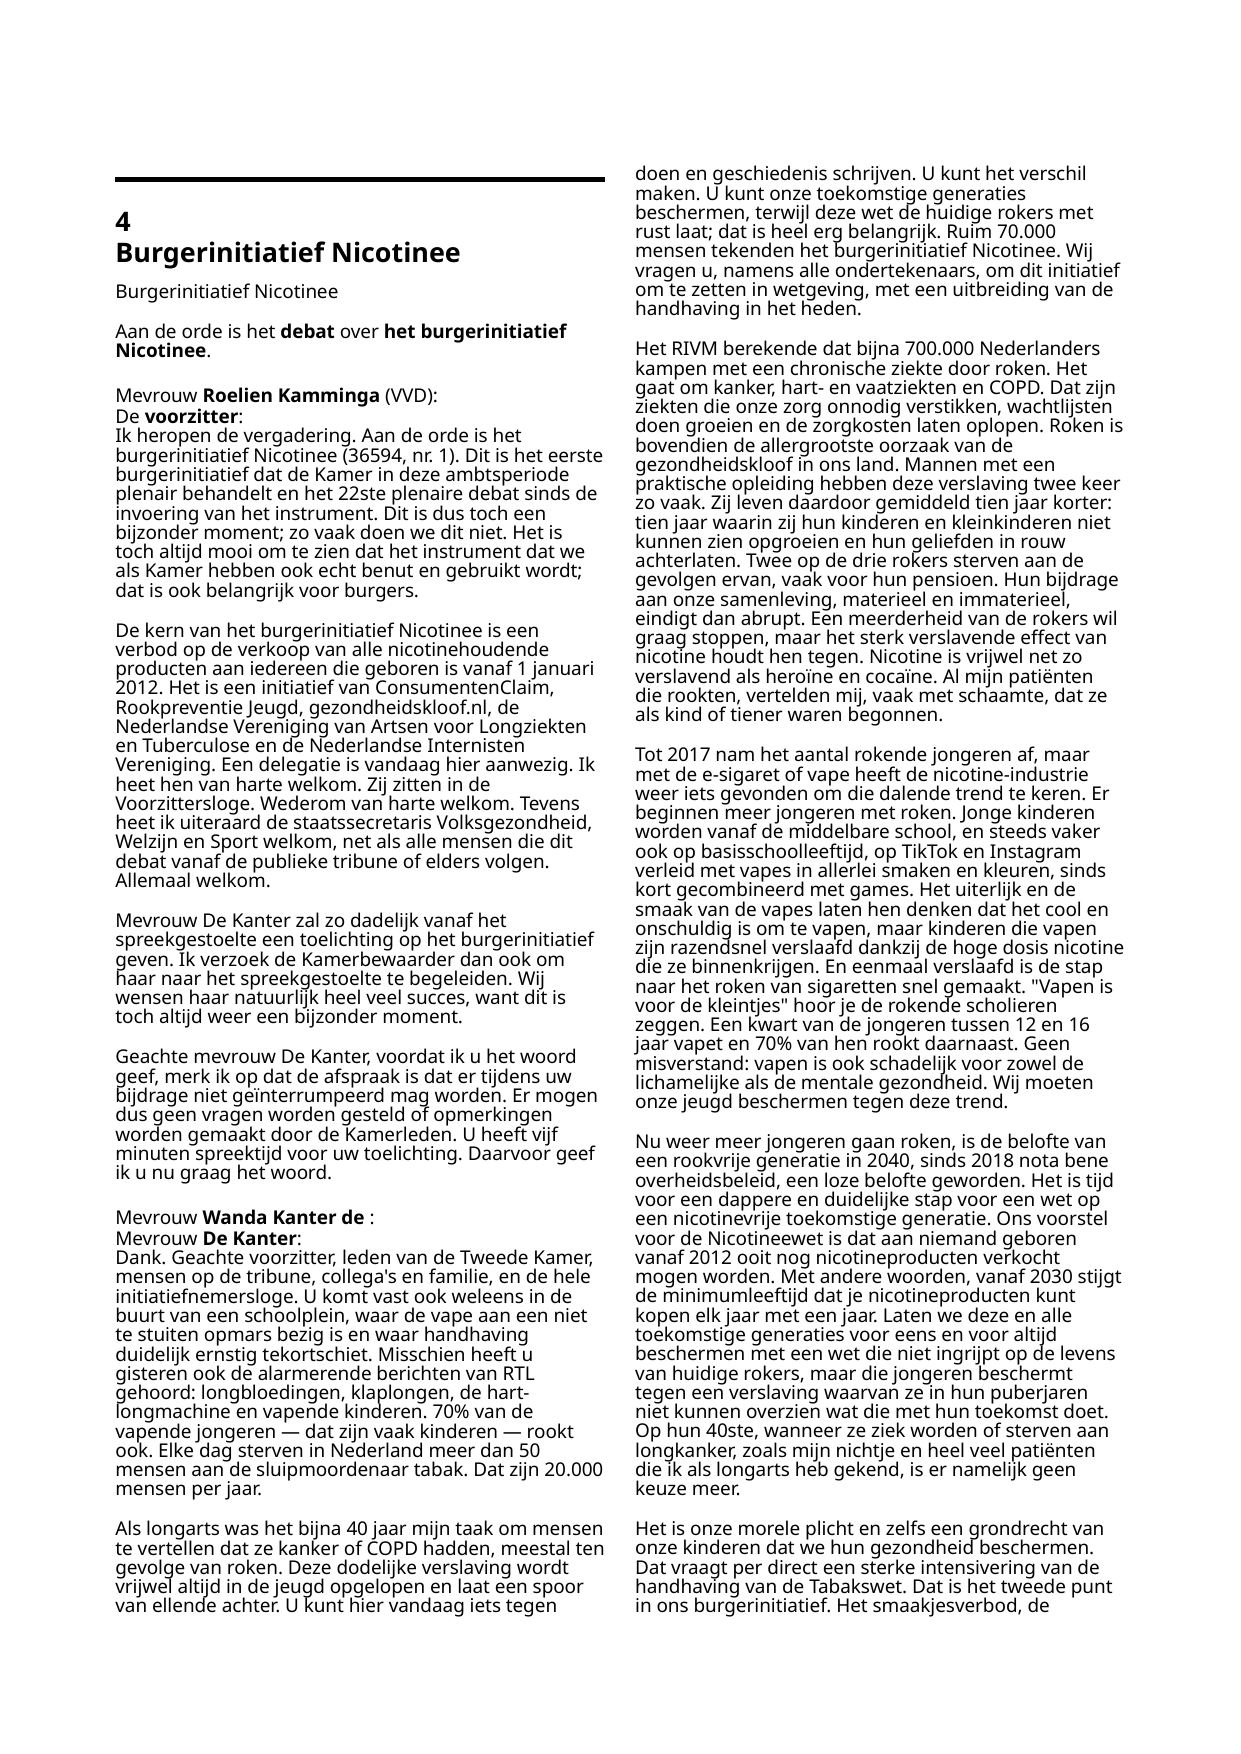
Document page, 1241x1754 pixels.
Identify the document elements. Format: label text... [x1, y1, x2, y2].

text Tot 2017 nam het aantal rokende jongeren af, maar met de e-sigaret of vape heeft de nicotine-industrie weer iets gevonden om die dalende trend te keren. Er beginnen meer jongeren met roken. Jonge kinderen worden vanaf de middelbare school, en steeds vaker ook op basisschoolleeftijd, op TikTok en Instagram verleid met vapes in allerlei smaken en kleuren, sinds kort gecombineerd met games. Het uiterlijk en de smaak van de vapes laten hen denken dat het cool en onschuldig is om te vapen, maar kinderen die vapen zijn razendsnel verslaafd dankzij de hoge dosis nicotine die ze binnenkrijgen. En eenmaal verslaafd is de stap naar het roken van sigaretten snel gemaakt. "Vapen is voor de kleintjes" hoor je de rokende scholieren zeggen. Een kwart van de jongeren tussen 12 en 16 jaar vapet en 70% van hen rookt daarnaast. Geen misverstand: vapen is ook schadelijk voor zowel de lichamelijke als de mentale gezondheid. Wij moeten onze jeugd beschermen tegen deze trend. [635, 746, 1125, 1112]
text Dank. Geachte voorzitter, leden van de Tweede Kamer, mensen op de tribune, collega's en familie, en de hele initiatiefnemersloge. U komt vast ook weleens in de buurt van een schoolplein, waar de vape aan een niet te stuiten opmars bezig is en waar handhaving duidelijk ernstig tekortschiet. Misschien heeft u gisteren ook de alarmerende berichten van RTL gehoord: longbloedingen, klaplongen, de hart-longmachine en vapende kinderen. 70% van de vapende jongeren — dat zijn vaak kinderen — rookt ook. Elke dag sterven in Nederland meer dan 50 mensen aan de sluipmoordenaar tabak. Dat zijn 20.000 mensen per jaar. [115, 1249, 605, 1500]
text Het is onze morele plicht en zelfs een grondrecht van onze kinderen dat we hun gezondheid beschermen. Dat vraagt per direct een sterke intensivering van de handhaving van de Tabakswet. Dat is het tweede punt in ons burgerinitiatief. Het smaakjesverbod, de [635, 1520, 1125, 1616]
text De kern van het burgerinitiatief Nicotinee is een verbod op de verkoop van alle nicotinehoudende producten aan iedereen die geboren is vanaf 1 januari 2012. Het is een initiatief van ConsumentenClaim, Rookpreventie Jeugd, gezondheidskloof.nl, de Nederlandse Vereniging van Artsen voor Longziekten en Tuberculose en de Nederlandse Internisten Vereniging. Een delegatie is vandaag hier aanwezig. Ik heet hen van harte welkom. Zij zitten in de Voorzittersloge. Wederom van harte welkom. Tevens heet ik uiteraard de staatssecretaris Volksgezondheid, Welzijn en Sport welkom, net als alle mensen die dit debat vanaf de publieke tribune of elders volgen. Allemaal welkom. [115, 622, 605, 891]
text Ik heropen de vergadering. Aan de orde is het burgerinitiatief Nicotinee (36594, nr. 1). Dit is het eerste burgerinitiatief dat de Kamer in deze ambtsperiode plenair behandelt en het 22ste plenaire debat sinds de invoering van het instrument. Dit is dus toch een bijzonder moment; zo vaak doen we dit niet. Het is toch altijd mooi om te zien dat het instrument dat we als Kamer hebben ook echt benut en gebruikt wordt; dat is ook belangrijk voor burgers. [115, 427, 605, 601]
text De voorzitter: [115, 408, 605, 427]
text Burgerinitiatief Nicotinee [115, 239, 605, 283]
text Mevrouw De Kanter: [115, 1230, 605, 1249]
text Nu weer meer jongeren gaan roken, is de belofte van een rookvrije generatie in 2040, sinds 2018 nota bene overheidsbeleid, een loze belofte geworden. Het is tijd voor een dappere en duidelijke stap voor een wet op een nicotinevrije toekomstige generatie. Ons voorstel voor de Nicotineewet is dat aan niemand geboren vanaf 2012 ooit nog nicotineproducten verkocht mogen worden. Met andere woorden, vanaf 2030 stijgt de minimumleeftijd dat je nicotineproducten kunt kopen elk jaar met een jaar. Laten we deze en alle toekomstige generaties voor eens en voor altijd beschermen met een wet die niet ingrijpt op de levens van huidige rokers, maar die jongeren beschermt tegen een verslaving waarvan ze in hun puberjaren niet kunnen overzien wat die met hun toekomst doet. Op hun 40ste, wanneer ze ziek worden of sterven aan longkanker, zoals mijn nichtje en heel veel patiënten die ik als longarts heb gekend, is er namelijk geen keuze meer. [635, 1133, 1125, 1499]
text 4 [115, 203, 605, 239]
text Burgerinitiatief Nicotinee [115, 283, 605, 302]
text Het RIVM berekende dat bijna 700.000 Nederlanders kampen met een chronische ziekte door roken. Het gaat om kanker, hart- en vaatziekten en COPD. Dat zijn ziekten die onze zorg onnodig verstikken, wachtlijsten doen groeien en de zorgkosten laten oplopen. Roken is bovendien de allergrootste oorzaak van de gezondheidskloof in ons land. Mannen met een praktische opleiding hebben deze verslaving twee keer zo vaak. Zij leven daardoor gemiddeld tien jaar korter: tien jaar waarin zij hun kinderen en kleinkinderen niet kunnen zien opgroeien en hun geliefden in rouw achterlaten. Twee op de drie rokers sterven aan de gevolgen ervan, vaak voor hun pensioen. Hun bijdrage aan onze samenleving, materieel en immaterieel, eindigt dan abrupt. Een meerderheid van de rokers wil graag stoppen, maar het sterk verslavende effect van nicotine houdt hen tegen. Nicotine is vrijwel net zo verslavend als heroïne en cocaïne. Al mijn patiënten die rookten, vertelden mij, vaak met schaamte, dat ze als kind of tiener waren begonnen. [635, 340, 1125, 726]
text doen en geschiedenis schrijven. U kunt het verschil maken. U kunt onze toekomstige generaties beschermen, terwijl deze wet de huidige rokers met rust laat; dat is heel erg belangrijk. Ruim 70.000 mensen tekenden het burgerinitiatief Nicotinee. Wij vragen u, namens alle ondertekenaars, om dit initiatief om te zetten in wetgeving, met een uitbreiding van de handhaving in het heden. [635, 165, 1125, 319]
text Mevrouw Roelien Kamminga (VVD): [115, 382, 605, 408]
text Geachte mevrouw De Kanter, voordat ik u het woord geef, merk ik op dat de afspraak is dat er tijdens uw bijdrage niet geïnterrumpeerd mag worden. Er mogen dus geen vragen worden gesteld of opmerkingen worden gemaakt door de Kamerleden. U heeft vijf minuten spreektijd voor uw toelichting. Daarvoor geef ik u nu graag het woord. [115, 1048, 605, 1183]
text Aan de orde is het debat over het burgerinitiatief Nicotinee. [115, 323, 605, 362]
text Mevrouw De Kanter zal zo dadelijk vanaf het spreekgestoelte een toelichting op het burgerinitiatief geven. Ik verzoek de Kamerbewaarder dan ook om haar naar het spreekgestoelte te begeleiden. Wij wensen haar natuurlijk heel veel succes, want dit is toch altijd weer een bijzonder moment. [115, 912, 605, 1028]
text Mevrouw Wanda Kanter de : [115, 1204, 605, 1230]
text Als longarts was het bijna 40 jaar mijn taak om mensen te vertellen dat ze kanker of COPD hadden, meestal ten gevolge van roken. Deze dodelijke verslaving wordt vrijwel altijd in de jeugd opgelopen en laat een spoor van ellende achter. U kunt hier vandaag iets tegen [115, 1520, 605, 1617]
